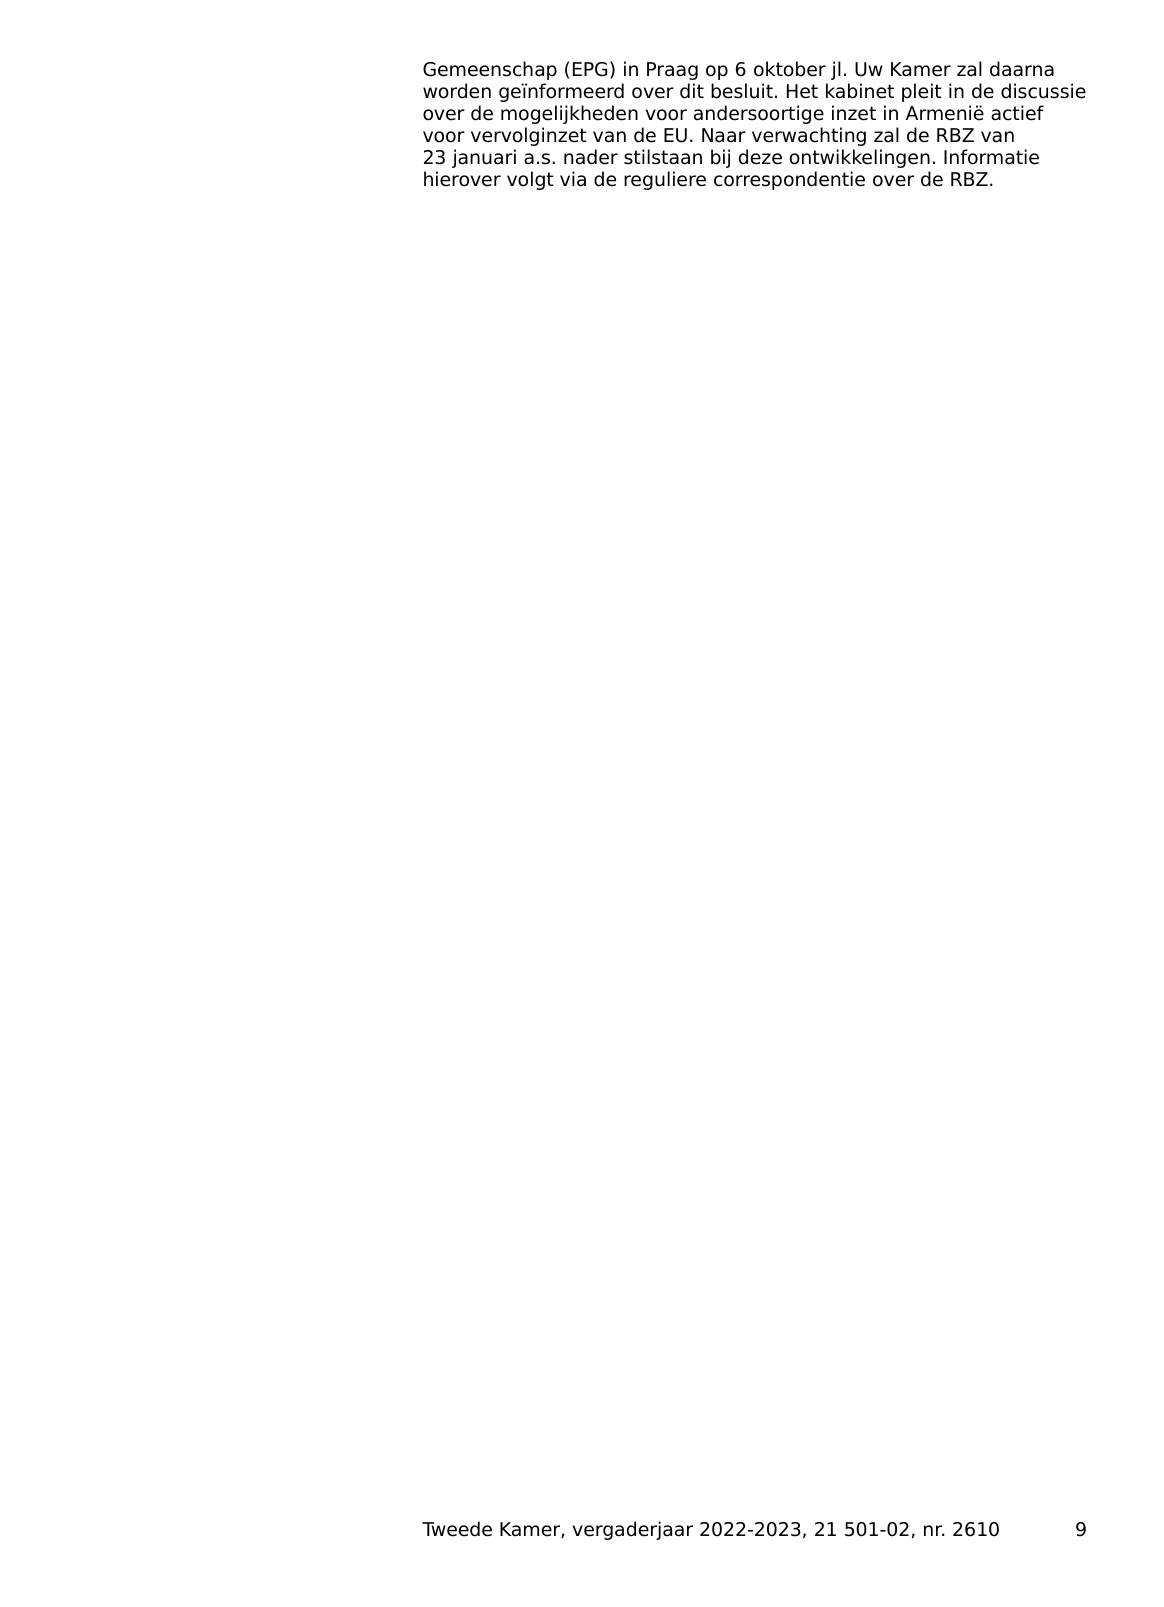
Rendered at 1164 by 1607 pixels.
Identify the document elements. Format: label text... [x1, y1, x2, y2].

text Gemeenschap (EPG) in Praag op 6 oktober jl. Uw Kamer zal daarna worden geïnformeerd over dit besluit. Het kabinet pleit in de discussie over de mogelijkheden voor andersoortige inzet in Armenië actief voor vervolginzet van de EU. Naar verwachting zal de RBZ van 23 januari a.s. nader stilstaan bij deze ontwikkelingen. Informatie hierover volgt via de reguliere correspondentie over de RBZ. [422, 59, 1087, 191]
